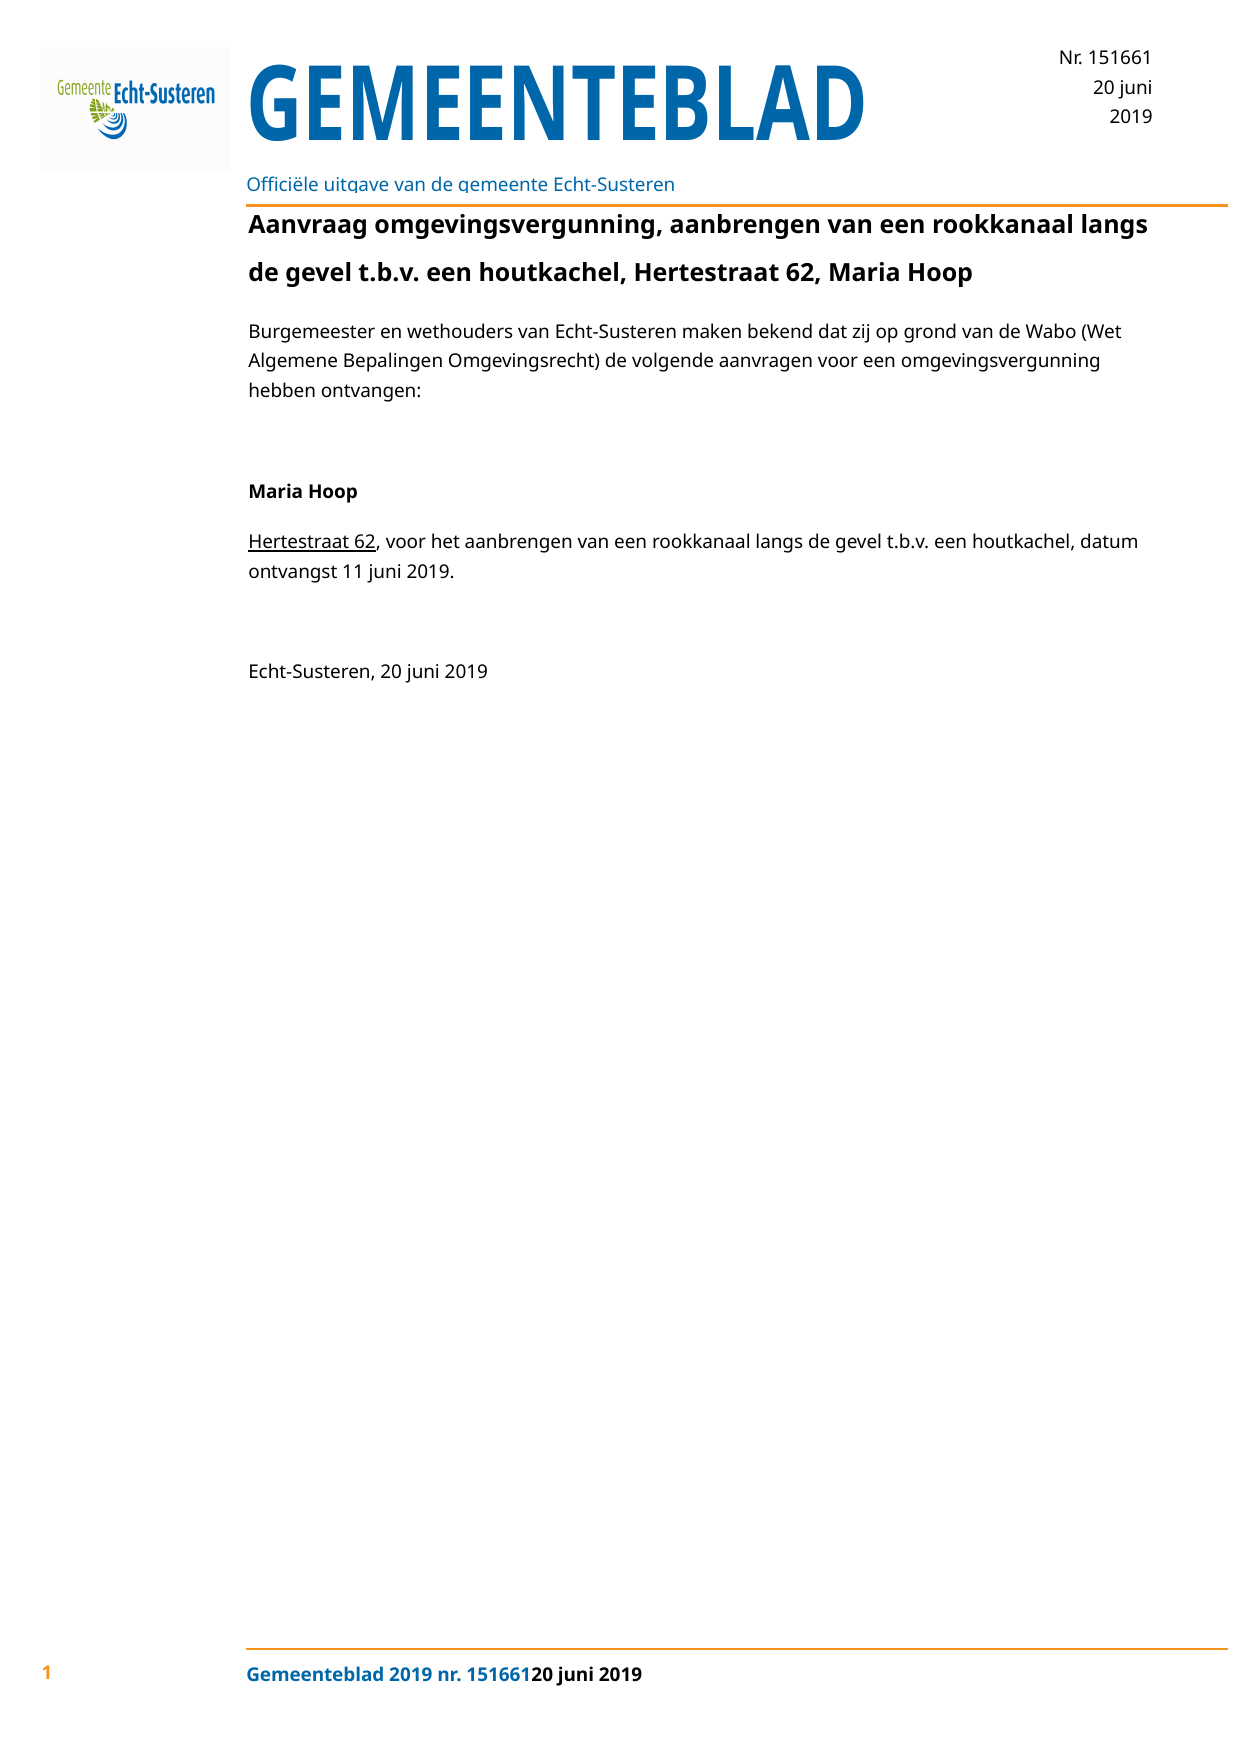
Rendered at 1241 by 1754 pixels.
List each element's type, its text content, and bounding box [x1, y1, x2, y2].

text Hertestraat 62, voor het aanbrengen van een rookkanaal langs de gevel t.b.v. een houtkachel, datum ontvangst 11 juni 2019. [248, 528, 1152, 584]
text Burgemeester en wethouders van Echt-Susteren maken bekend dat zij op grond van de Wabo (Wet Algemene Bepalingen Omgevingsrecht) de volgende aanvragen voor een omgevingsvergunning hebben ontvangen: [248, 318, 1152, 403]
text Aanvraag omgevingsvergunning, aanbrengen van een rookkanaal langs de gevel t.b.v. een houtkachel, Hertestraat 62, Maria Hoop [248, 207, 1152, 288]
text Maria Hoop [248, 478, 1152, 504]
picture [41, 47, 231, 172]
text Echt-Susteren, 20 juni 2019 [248, 659, 1152, 684]
